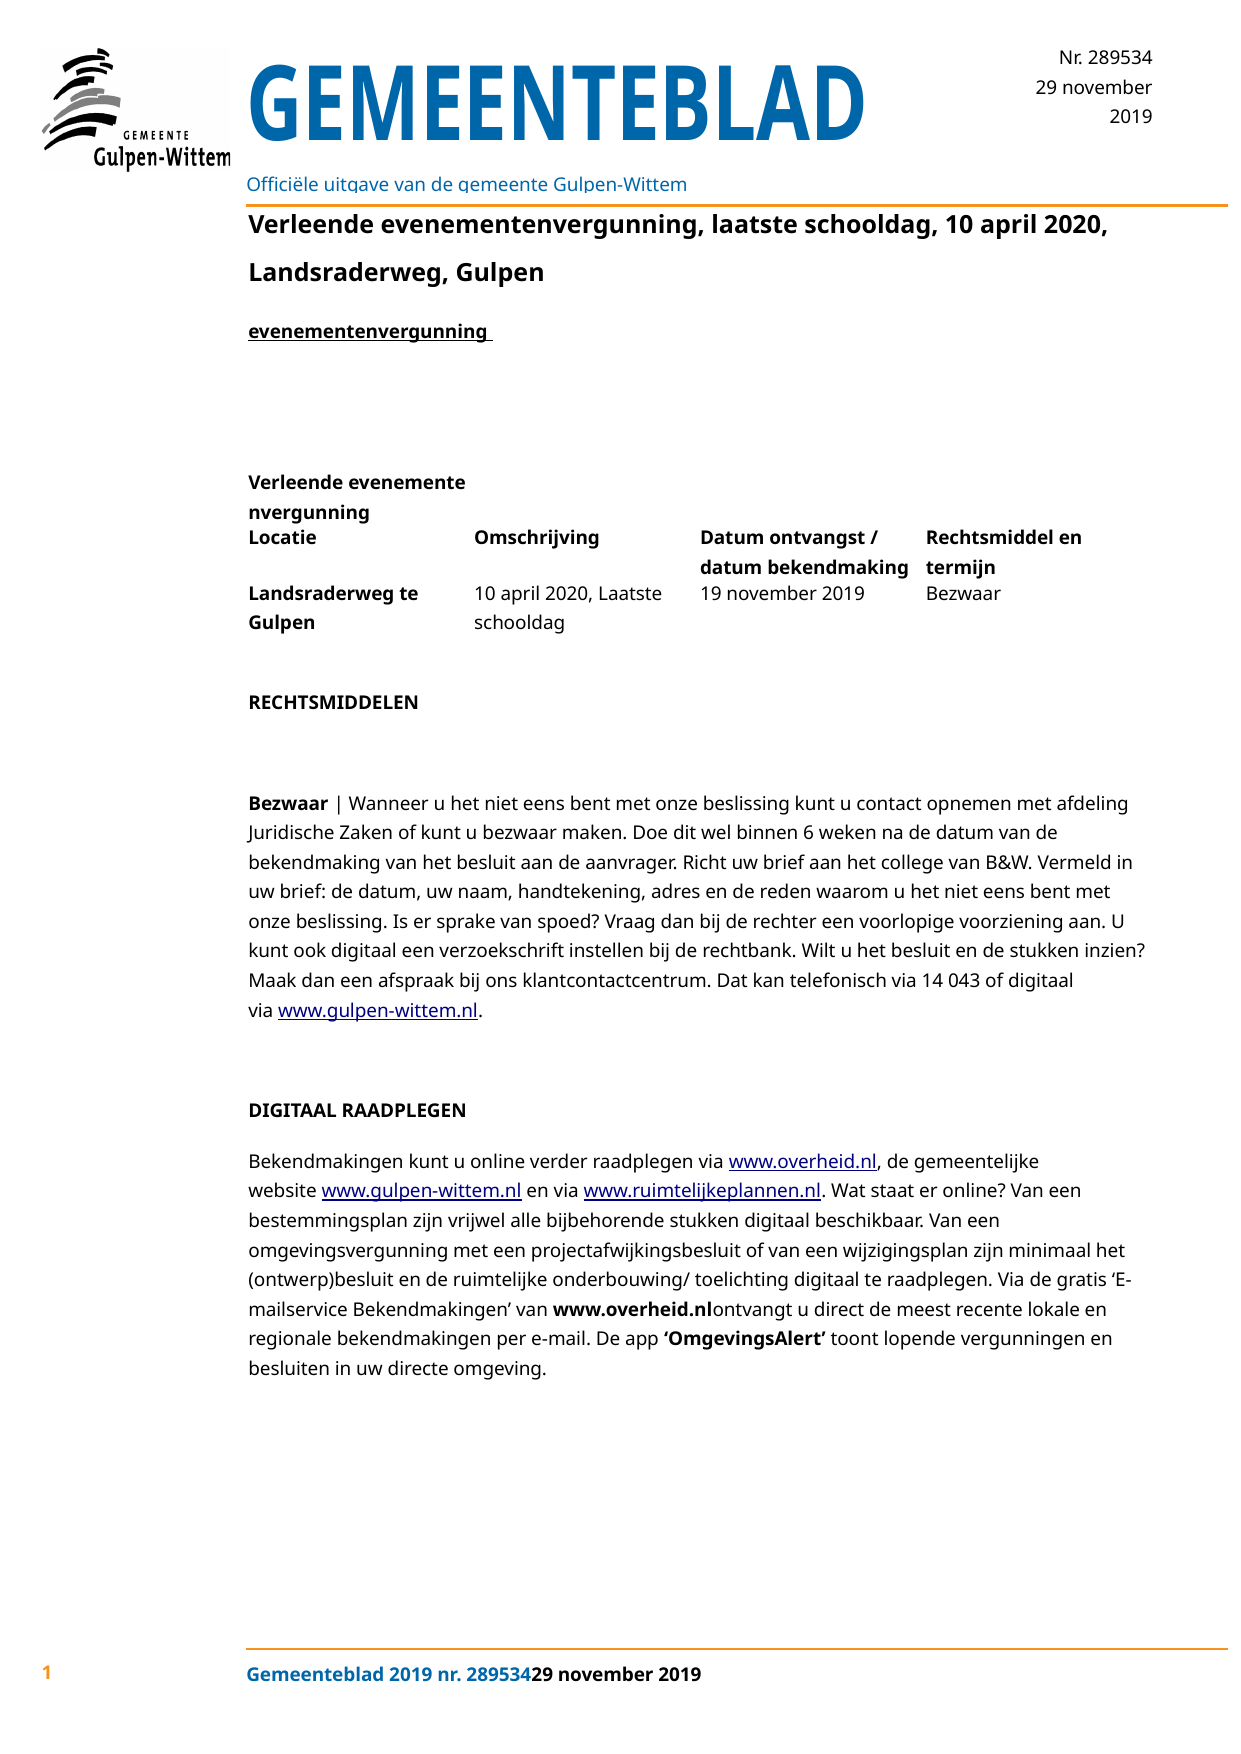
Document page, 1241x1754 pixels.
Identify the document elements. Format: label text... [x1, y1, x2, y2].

text Verleende evenementenvergunning, laatste schooldag, 10 april 2020, Landsraderweg, Gulpen [248, 207, 1152, 288]
text DIGITAAL RAADPLEGEN [248, 1098, 1152, 1123]
text RECHTSMIDDELEN [248, 689, 1152, 714]
picture [41, 47, 231, 172]
table_cell Rechtsmiddel en termijn [926, 525, 1152, 580]
text evenementenvergunning [248, 318, 1152, 344]
table_cell Bezwaar [926, 580, 1152, 635]
table_header [926, 469, 1152, 524]
table_header [700, 469, 926, 524]
table_cell Landsraderweg te Gulpen [248, 580, 474, 635]
table_header Verleende evenementenvergunning [248, 469, 474, 524]
table_cell 10 april 2020, Laatste schooldag [474, 580, 700, 635]
table_header [474, 469, 700, 524]
table_cell 19 november 2019 [700, 580, 926, 635]
table_cell Locatie [248, 525, 474, 580]
text Bezwaar | Wanneer u het niet eens bent met onze beslissing kunt u contact opnemen met afdeling Juridische Zaken of kunt u bezwaar maken. Doe dit wel binnen 6 weken na de datum van de bekendmaking van het besluit aan de aanvrager. Richt uw brief aan het college van B&W. Vermeld in uw brief: de datum, uw naam, handtekening, adres en de reden waarom u het niet eens bent met onze beslissing. Is er sprake van spoed? Vraag dan bij de rechter een voorlopige voorziening aan. U kunt ook digitaal een verzoekschrift instellen bij de rechtbank. Wilt u het besluit en de stukken inzien? Maak dan een afspraak bij ons klantcontactcentrum. Dat kan telefonisch via 14 043 of digitaal via www.gulpen-wittem.nl. [248, 790, 1152, 1022]
text Bekendmakingen kunt u online verder raadplegen via www.overheid.nl, de gemeentelijke website www.gulpen-wittem.nl en via www.ruimtelijkeplannen.nl. Wat staat er online? Van een bestemmingsplan zijn vrijwel alle bijbehorende stukken digitaal beschikbaar. Van een omgevingsvergunning met een projectafwijkingsbesluit of van een wijzigingsplan zijn minimaal het (ontwerp)besluit en de ruimtelijke onderbouwing/ toelichting digitaal te raadplegen. Via de gratis ‘E-mailservice Bekendmakingen’ van www.overheid.nlontvangt u direct de meest recente lokale en regionale bekendmakingen per e-mail. De app ‘OmgevingsAlert’ toont lopende vergunningen en besluiten in uw directe omgeving. [248, 1148, 1152, 1381]
table_cell Omschrijving [474, 525, 700, 580]
table_cell Datum ontvangst / datum bekendmaking [700, 525, 926, 580]
